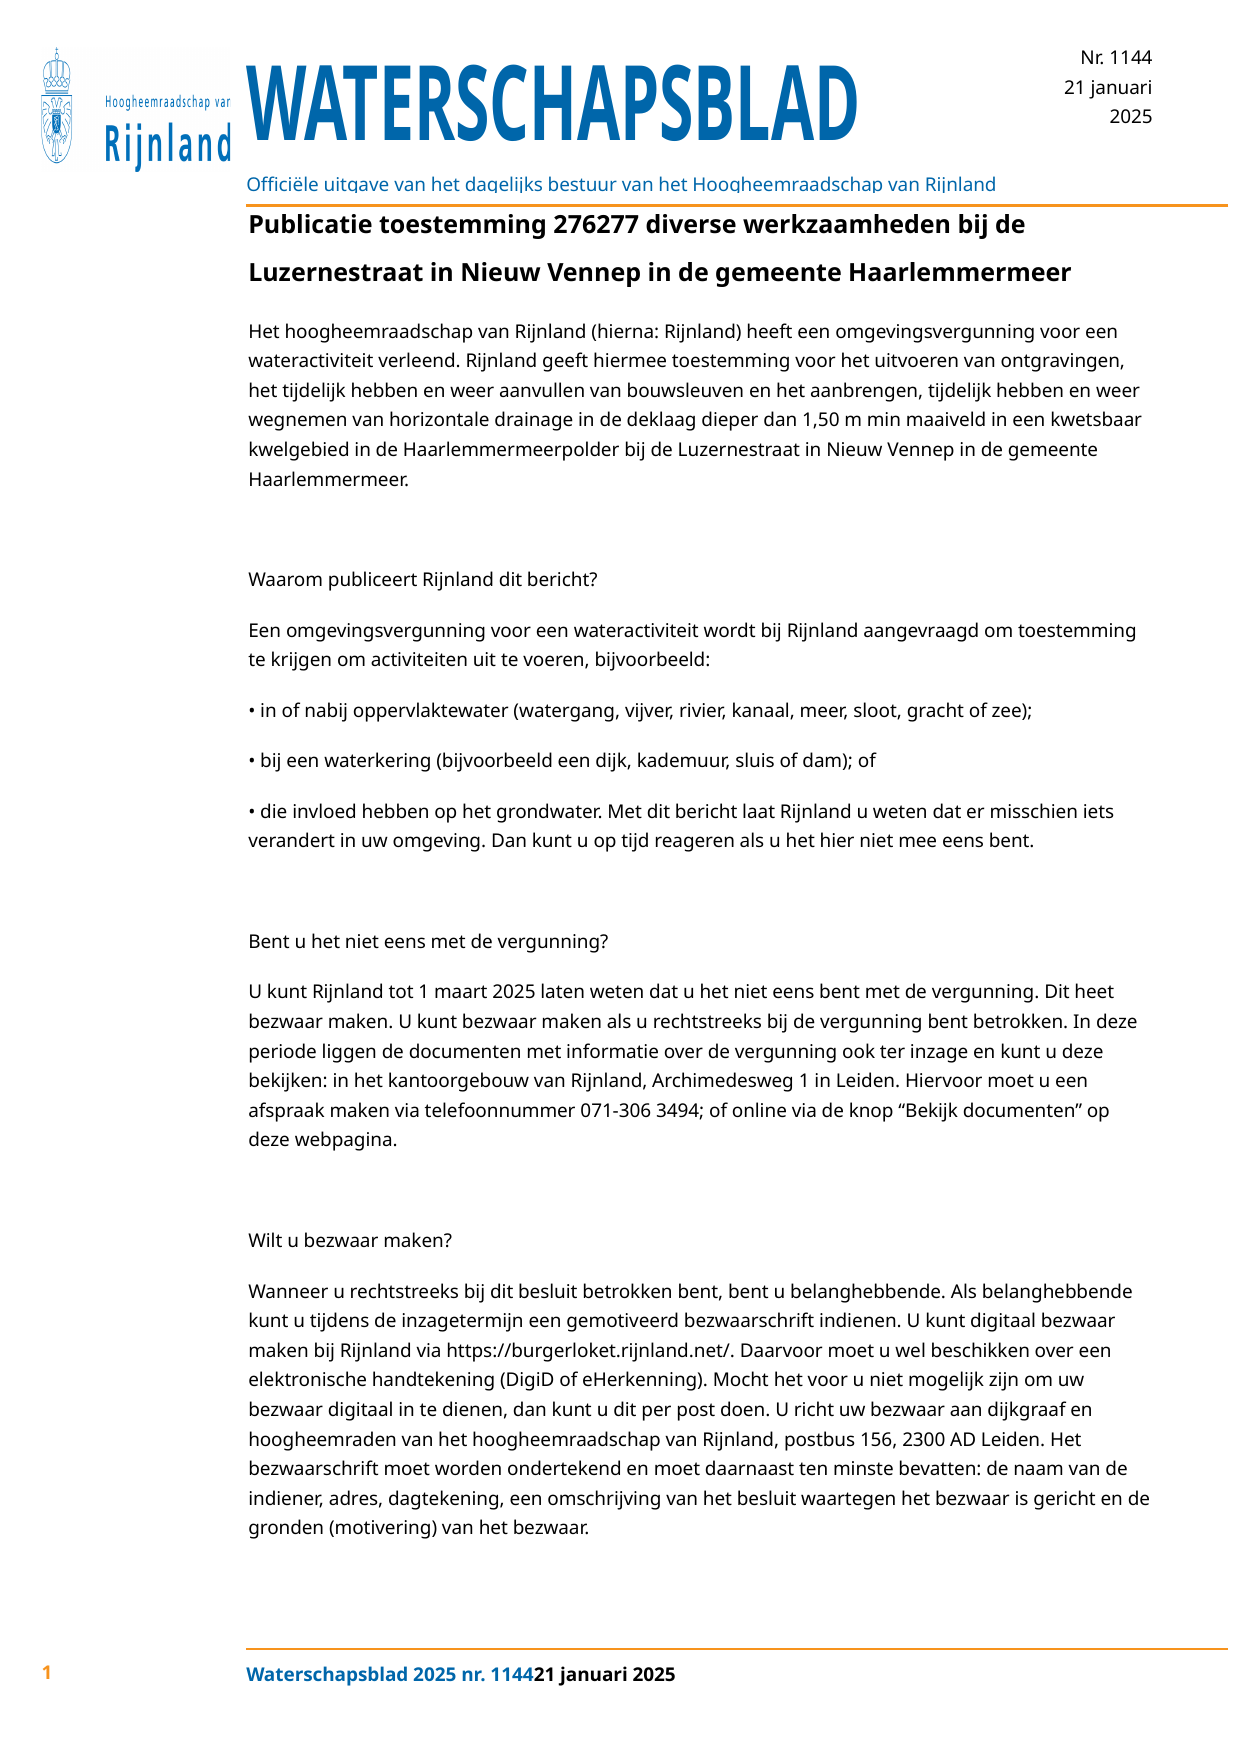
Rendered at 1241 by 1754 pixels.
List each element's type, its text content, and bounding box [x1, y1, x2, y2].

text Wilt u bezwaar maken? [248, 1227, 1152, 1253]
text Een omgevingsvergunning voor een wateractiviteit wordt bij Rijnland aangevraagd om toestemming te krijgen om activiteiten uit te voeren, bijvoorbeeld: [248, 617, 1152, 672]
text • bij een waterkering (bijvoorbeeld een dijk, kademuur, sluis of dam); of [248, 747, 1152, 773]
text • die invloed hebben op het grondwater. Met dit bericht laat Rijnland u weten dat er misschien iets verandert in uw omgeving. Dan kunt u op tijd reageren als u het hier niet mee eens bent. [248, 798, 1152, 853]
picture [41, 47, 231, 172]
text Het hoogheemraadschap van Rijnland (hierna: Rijnland) heeft een omgevingsvergunning voor een wateractiviteit verleend. Rijnland geeft hiermee toestemming voor het uitvoeren van ontgravingen, het tijdelijk hebben en weer aanvullen van bouwsleuven en het aanbrengen, tijdelijk hebben en weer wegnemen van horizontale drainage in de deklaag dieper dan 1,50 m min maaiveld in een kwetsbaar kwelgebied in de Haarlemmermeerpolder bij de Luzernestraat in Nieuw Vennep in de gemeente Haarlemmermeer. [248, 318, 1152, 492]
text Bent u het niet eens met de vergunning? [248, 928, 1152, 954]
text • in of nabij oppervlaktewater (watergang, vijver, rivier, kanaal, meer, sloot, gracht of zee); [248, 697, 1152, 723]
text Waarom publiceert Rijnland dit bericht? [248, 567, 1152, 592]
text Wanneer u rechtstreeks bij dit besluit betrokken bent, bent u belanghebbende. Als belanghebbende kunt u tijdens de inzagetermijn een gemotiveerd bezwaarschrift indienen. U kunt digitaal bezwaar maken bij Rijnland via https://burgerloket.rijnland.net/. Daarvoor moet u wel beschikken over een elektronische handtekening (DigiD of eHerkenning). Mocht het voor u niet mogelijk zijn om uw bezwaar digitaal in te dienen, dan kunt u dit per post doen. U richt uw bezwaar aan dijkgraaf en hoogheemraden van het hoogheemraadschap van Rijnland, postbus 156, 2300 AD Leiden. Het bezwaarschrift moet worden ondertekend en moet daarnaast ten minste bevatten: de naam van de indiener, adres, dagtekening, een omschrijving van het besluit waartegen het bezwaar is gericht en de gronden (motivering) van het bezwaar. [248, 1278, 1152, 1540]
text Publicatie toestemming 276277 diverse werkzaamheden bij de Luzernestraat in Nieuw Vennep in de gemeente Haarlemmermeer [248, 207, 1152, 288]
text U kunt Rijnland tot 1 maart 2025 laten weten dat u het niet eens bent met de vergunning. Dit heet bezwaar maken. U kunt bezwaar maken als u rechtstreeks bij de vergunning bent betrokken. In deze periode liggen de documenten met informatie over de vergunning ook ter inzage en kunt u deze bekijken: in het kantoorgebouw van Rijnland, Archimedesweg 1 in Leiden. Hiervoor moet u een afspraak maken via telefoonnummer 071-306 3494; of online via de knop “Bekijk documenten” op deze webpagina. [248, 979, 1152, 1152]
